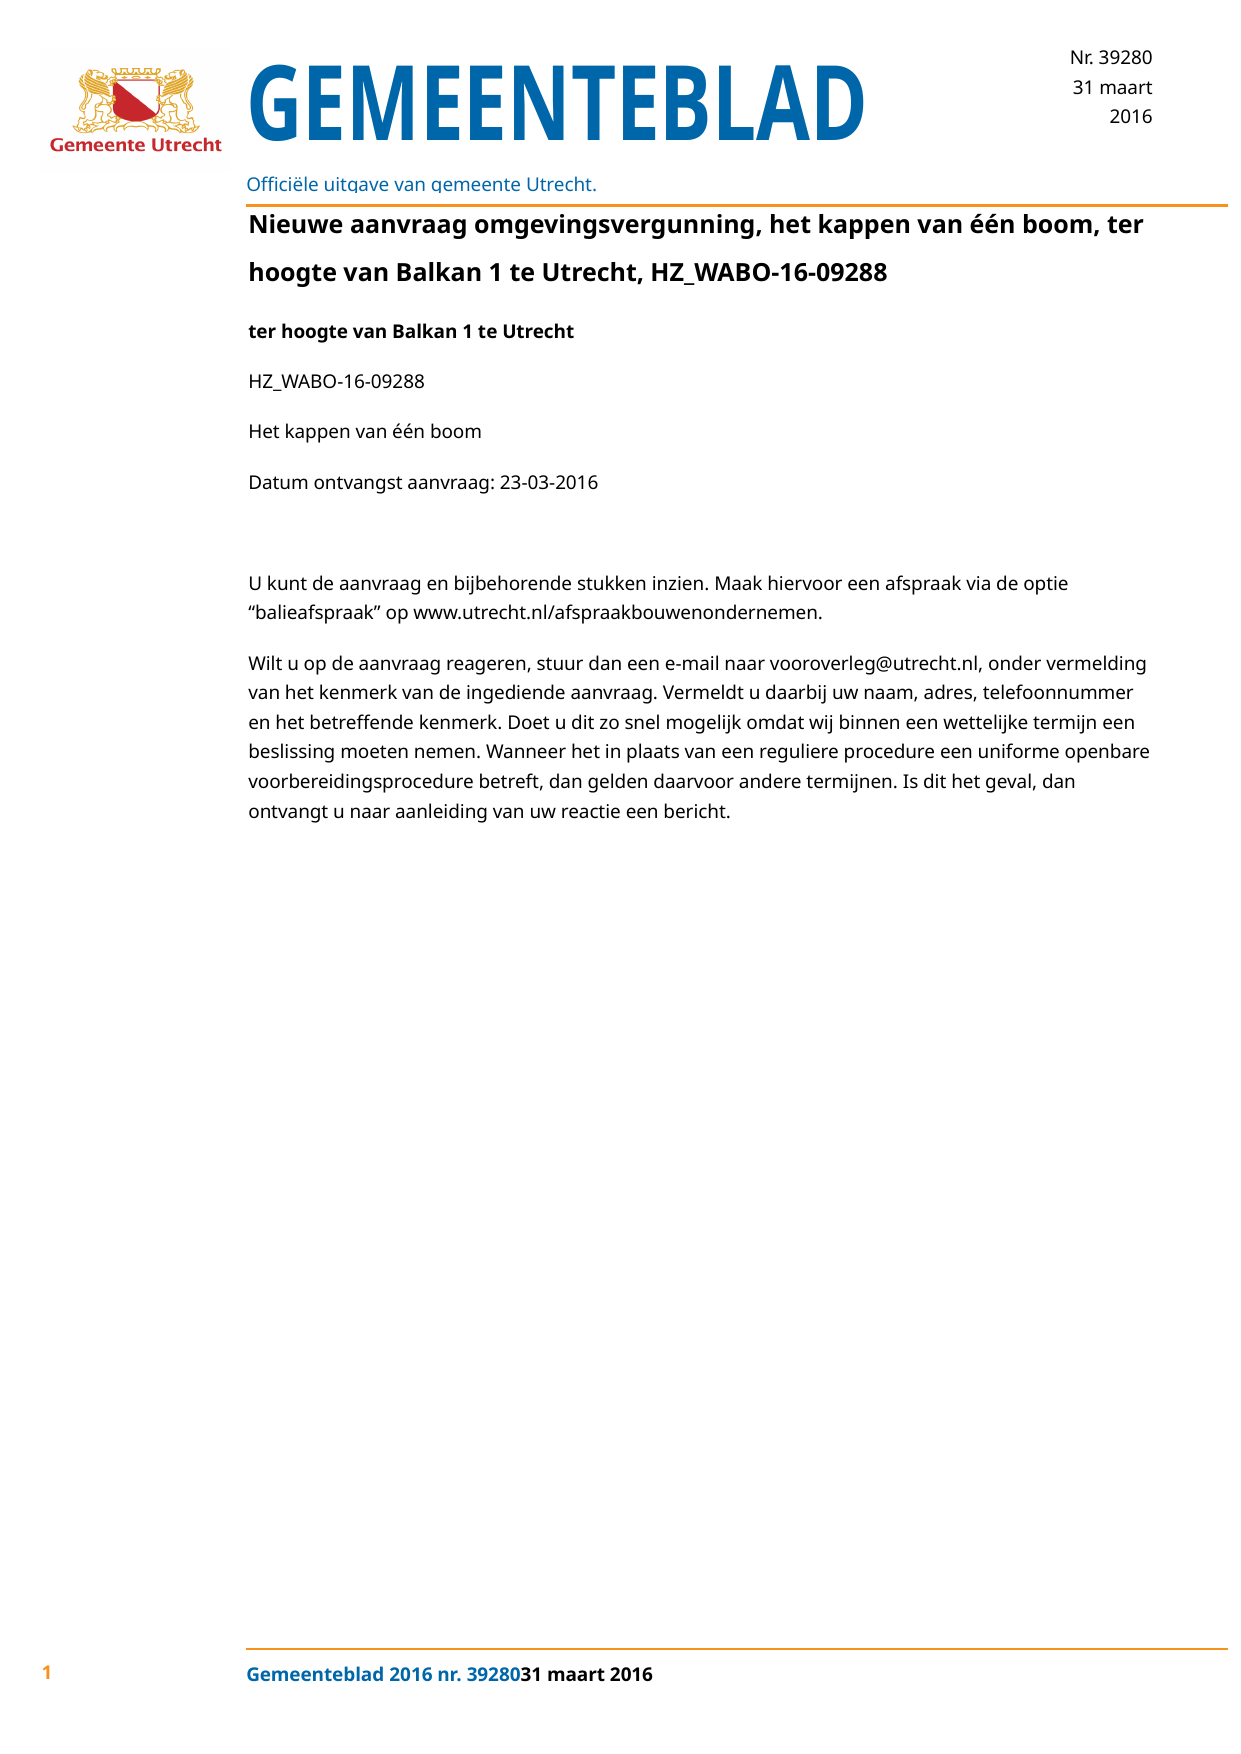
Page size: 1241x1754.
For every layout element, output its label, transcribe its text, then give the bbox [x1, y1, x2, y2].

picture [41, 47, 231, 172]
text Nieuwe aanvraag omgevingsvergunning, het kappen van één boom, ter hoogte van Balkan 1 te Utrecht, HZ_WABO-16-09288 [248, 207, 1152, 288]
text Het kappen van één boom [248, 419, 1152, 444]
text Wilt u op de aanvraag reageren, stuur dan een e-mail naar vooroverleg@utrecht.nl, onder vermelding van het kenmerk van de ingediende aanvraag. Vermeldt u daarbij uw naam, adres, telefoonnummer en het betreffende kenmerk. Doet u dit zo snel mogelijk omdat wij binnen een wettelijke termijn een beslissing moeten nemen. Wanneer het in plaats van een reguliere procedure een uniforme openbare voorbereidingsprocedure betreft, dan gelden daarvoor andere termijnen. Is dit het geval, dan ontvangt u naar aanleiding van uw reactie een bericht. [248, 650, 1152, 824]
text U kunt de aanvraag en bijbehorende stukken inzien. Maak hiervoor een afspraak via de optie “balieafspraak” op www.utrecht.nl/afspraakbouwenondernemen. [248, 570, 1152, 625]
text Datum ontvangst aanvraag: 23-03-2016 [248, 469, 1152, 495]
text ter hoogte van Balkan 1 te Utrecht [248, 318, 1152, 344]
text HZ_WABO-16-09288 [248, 368, 1152, 394]
